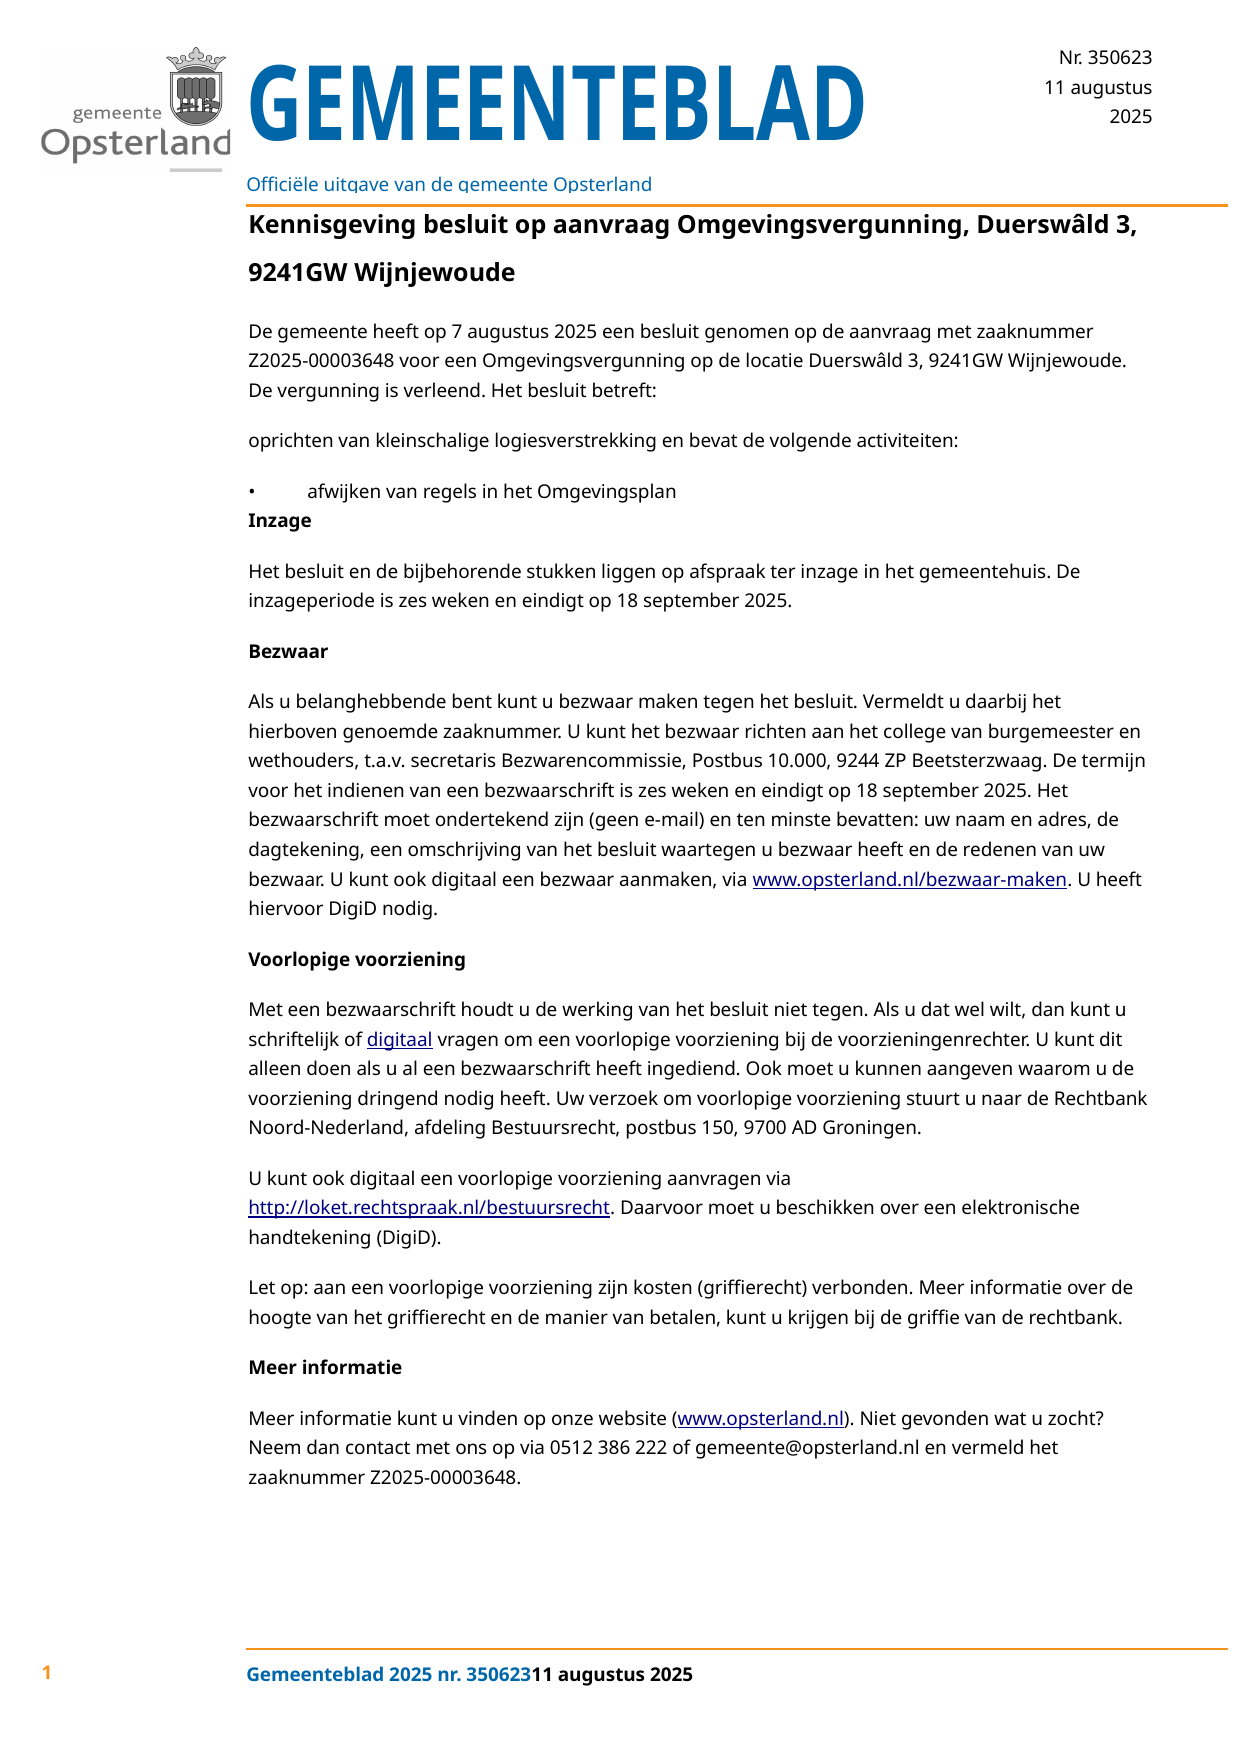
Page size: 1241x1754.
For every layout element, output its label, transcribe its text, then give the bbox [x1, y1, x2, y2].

text Kennisgeving besluit op aanvraag Omgevingsvergunning, Duerswâld 3, 9241GW Wijnjewoude [248, 207, 1152, 288]
text De gemeente heeft op 7 augustus 2025 een besluit genomen op de aanvraag met zaaknummer Z2025-00003648 voor een Omgevingsvergunning op de locatie Duerswâld 3, 9241GW Wijnjewoude. De vergunning is verleend. Het besluit betreft: [248, 318, 1152, 403]
text Met een bezwaarschrift houdt u de werking van het besluit niet tegen. Als u dat wel wilt, dan kunt u schriftelijk of digitaal vragen om een voorlopige voorziening bij de voorzieningenrechter. U kunt dit alleen doen als u al een bezwaarschrift heeft ingediend. Ook moet u kunnen aangeven waarom u de voorziening dringend nodig heeft. Uw verzoek om voorlopige voorziening stuurt u naar de Rechtbank Noord-Nederland, afdeling Bestuursrecht, postbus 150, 9700 AD Groningen. [248, 996, 1152, 1140]
picture [41, 47, 231, 172]
text Als u belanghebbende bent kunt u bezwaar maken tegen het besluit. Vermeldt u daarbij het hierboven genoemde zaaknummer. U kunt het bezwaar richten aan het college van burgemeester en wethouders, t.a.v. secretaris Bezwarencommissie, Postbus 10.000, 9244 ZP Beetsterzwaag. De termijn voor het indienen van een bezwaarschrift is zes weken en eindigt op 18 september 2025. Het bezwaarschrift moet ondertekend zijn (geen e-mail) en ten minste bevatten: uw naam en adres, de dagtekening, een omschrijving van het besluit waartegen u bezwaar heeft en de redenen van uw bezwaar. U kunt ook digitaal een bezwaar aanmaken, via www.opsterland.nl/bezwaar-maken. U heeft hiervoor DigiD nodig. [248, 688, 1152, 921]
text Inzage [248, 507, 1152, 533]
text Het besluit en de bijbehorende stukken liggen op afspraak ter inzage in het gemeentehuis. De inzageperiode is zes weken en eindigt op 18 september 2025. [248, 558, 1152, 613]
text U kunt ook digitaal een voorlopige voorziening aanvragen via http://loket.rechtspraak.nl/bestuursrecht. Daarvoor moet u beschikken over een elektronische handtekening (DigiD). [248, 1165, 1152, 1250]
text Let op: aan een voorlopige voorziening zijn kosten (griffierecht) verbonden. Meer informatie over de hoogte van het griffierecht en de manier van betalen, kunt u krijgen bij de griffie van de rechtbank. [248, 1274, 1152, 1330]
text Meer informatie [248, 1354, 1152, 1380]
list afwijken van regels in het Omgevingsplan [248, 478, 1152, 504]
text Voorlopige voorziening [248, 946, 1152, 972]
text Bezwaar [248, 638, 1152, 664]
text Meer informatie kunt u vinden op onze website (www.opsterland.nl). Niet gevonden wat u zocht? Neem dan contact met ons op via 0512 386 222 of gemeente@opsterland.nl en vermeld het zaaknummer Z2025-00003648. [248, 1405, 1152, 1490]
text oprichten van kleinschalige logiesverstrekking en bevat de volgende activiteiten: [248, 427, 1152, 453]
